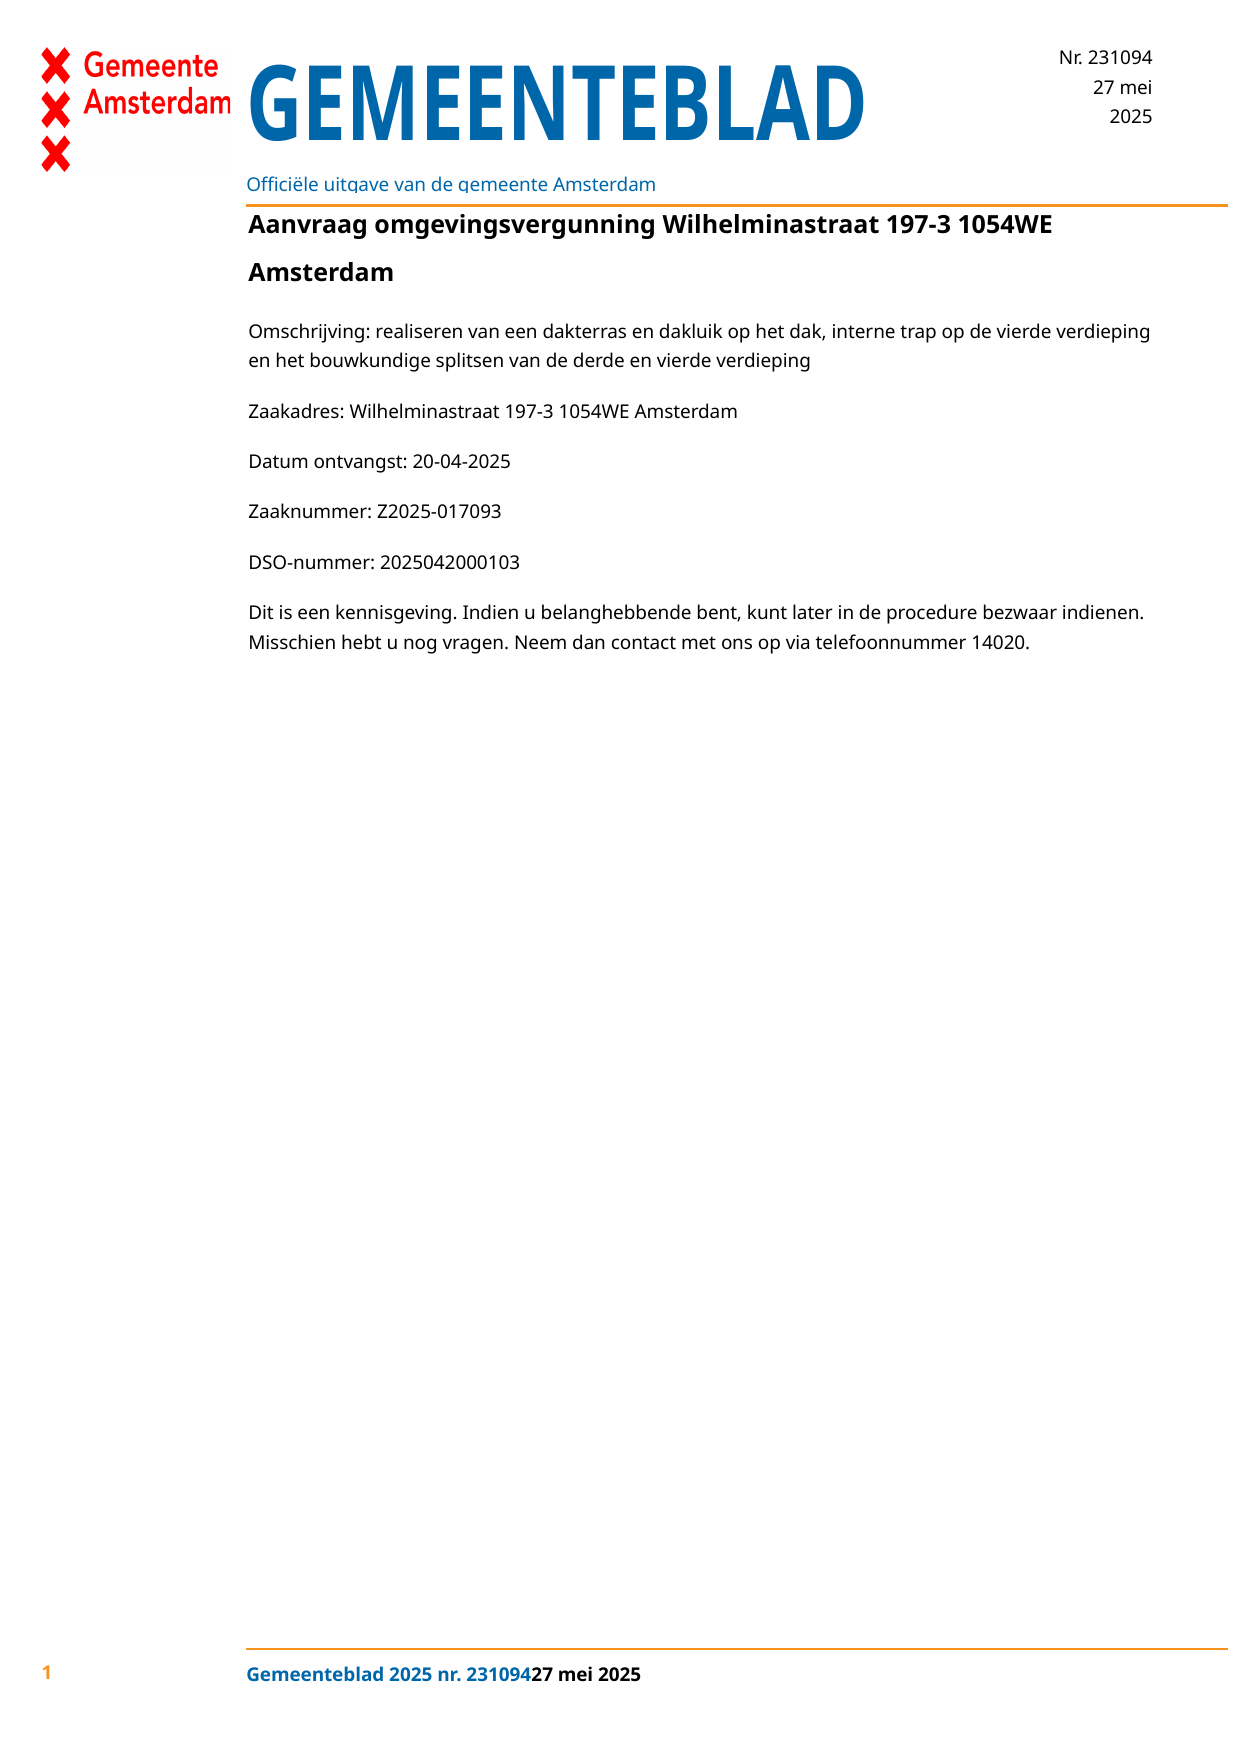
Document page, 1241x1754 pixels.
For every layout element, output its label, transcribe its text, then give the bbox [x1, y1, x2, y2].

text Datum ontvangst: 20-04-2025 [248, 448, 1152, 474]
text Aanvraag omgevingsvergunning Wilhelminastraat 197-3 1054WE Amsterdam [248, 207, 1152, 288]
text Dit is een kennisgeving. Indien u belanghebbende bent, kunt later in de procedure bezwaar indienen. Misschien hebt u nog vragen. Neem dan contact met ons op via telefoonnummer 14020. [248, 599, 1152, 655]
text Zaaknummer: Z2025-017093 [248, 499, 1152, 524]
text Omschrijving: realiseren van een dakterras en dakluik op het dak, interne trap op de vierde verdieping en het bouwkundige splitsen van de derde en vierde verdieping [248, 318, 1152, 373]
text DSO-nummer: 2025042000103 [248, 549, 1152, 575]
picture [41, 47, 231, 172]
text Zaakadres: Wilhelminastraat 197-3 1054WE Amsterdam [248, 398, 1152, 424]
